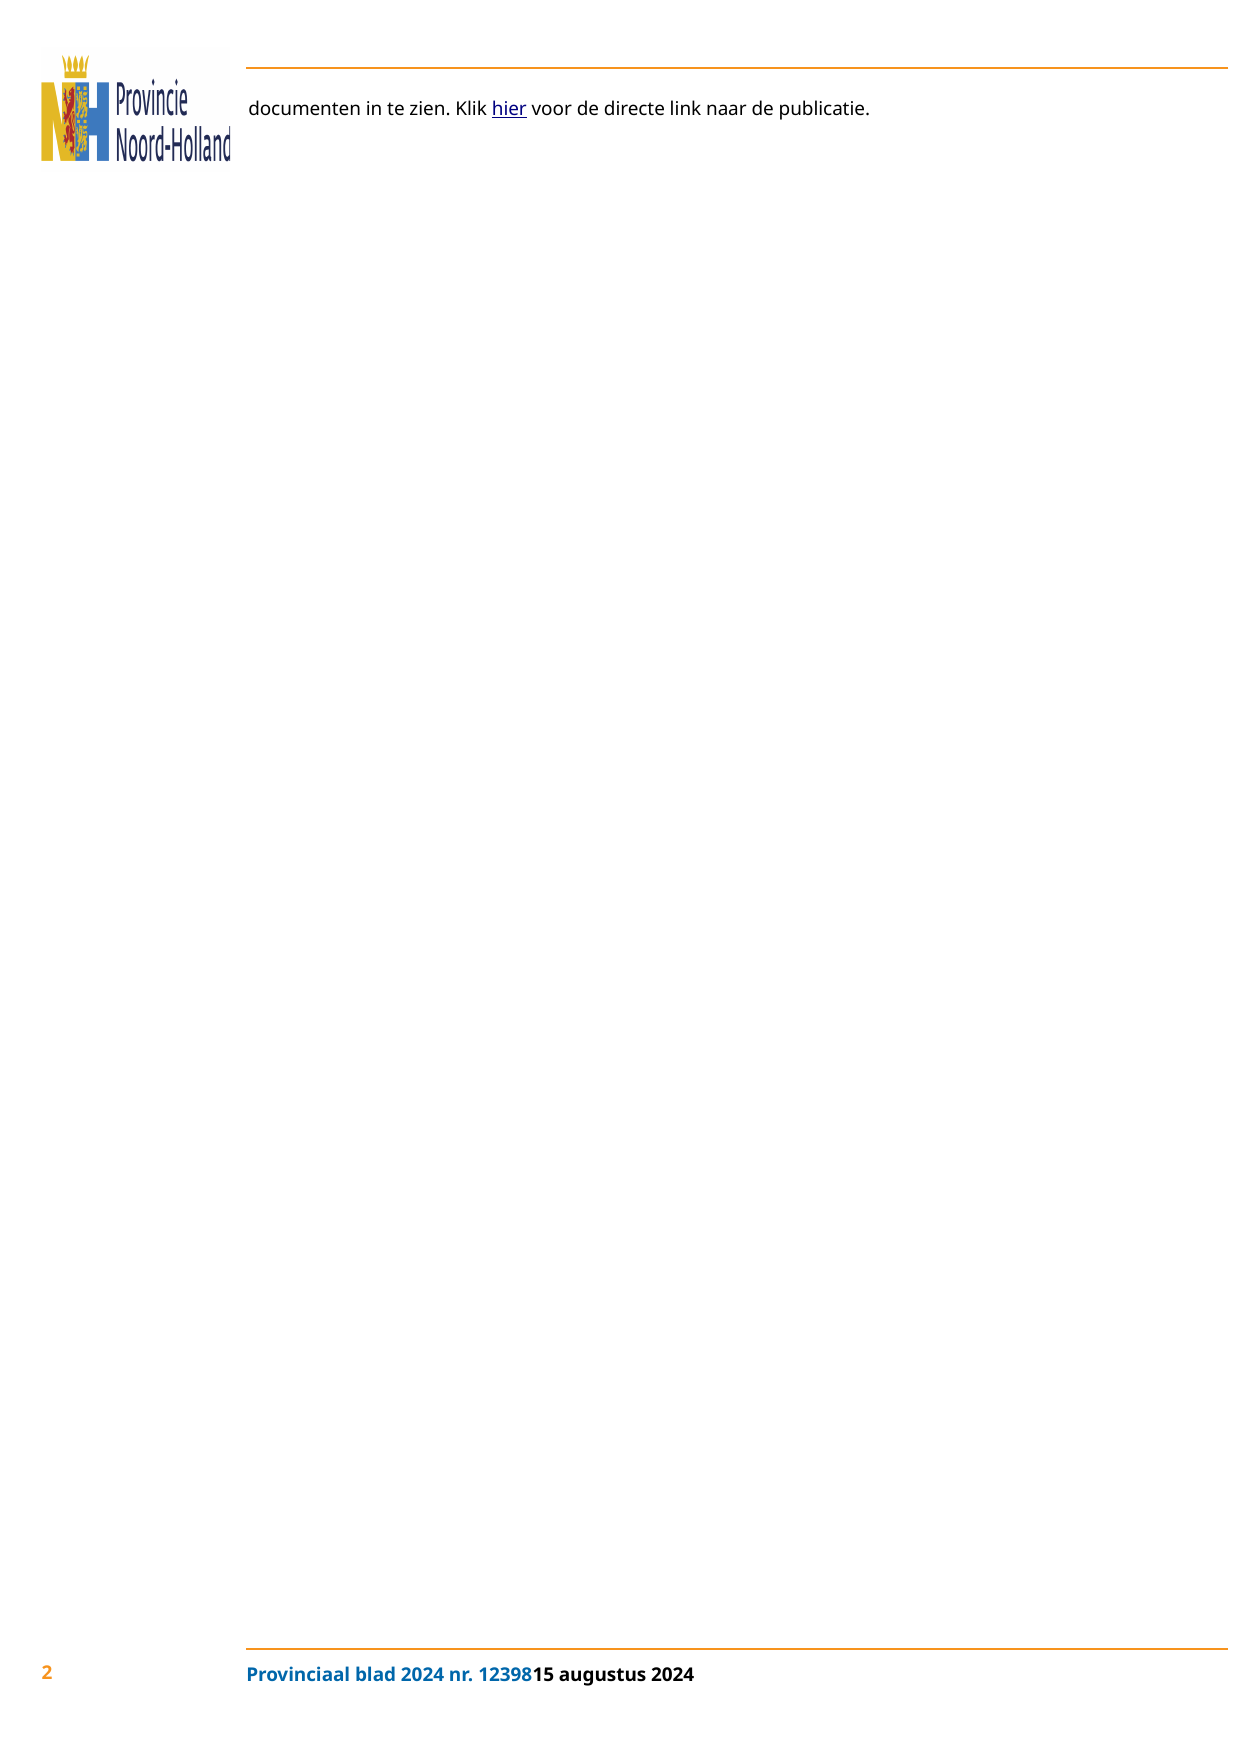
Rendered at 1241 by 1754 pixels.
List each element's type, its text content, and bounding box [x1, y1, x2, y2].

text documenten in te zien. Klik hier voor de directe link naar de publicatie. [248, 95, 1152, 121]
picture [41, 47, 231, 172]
